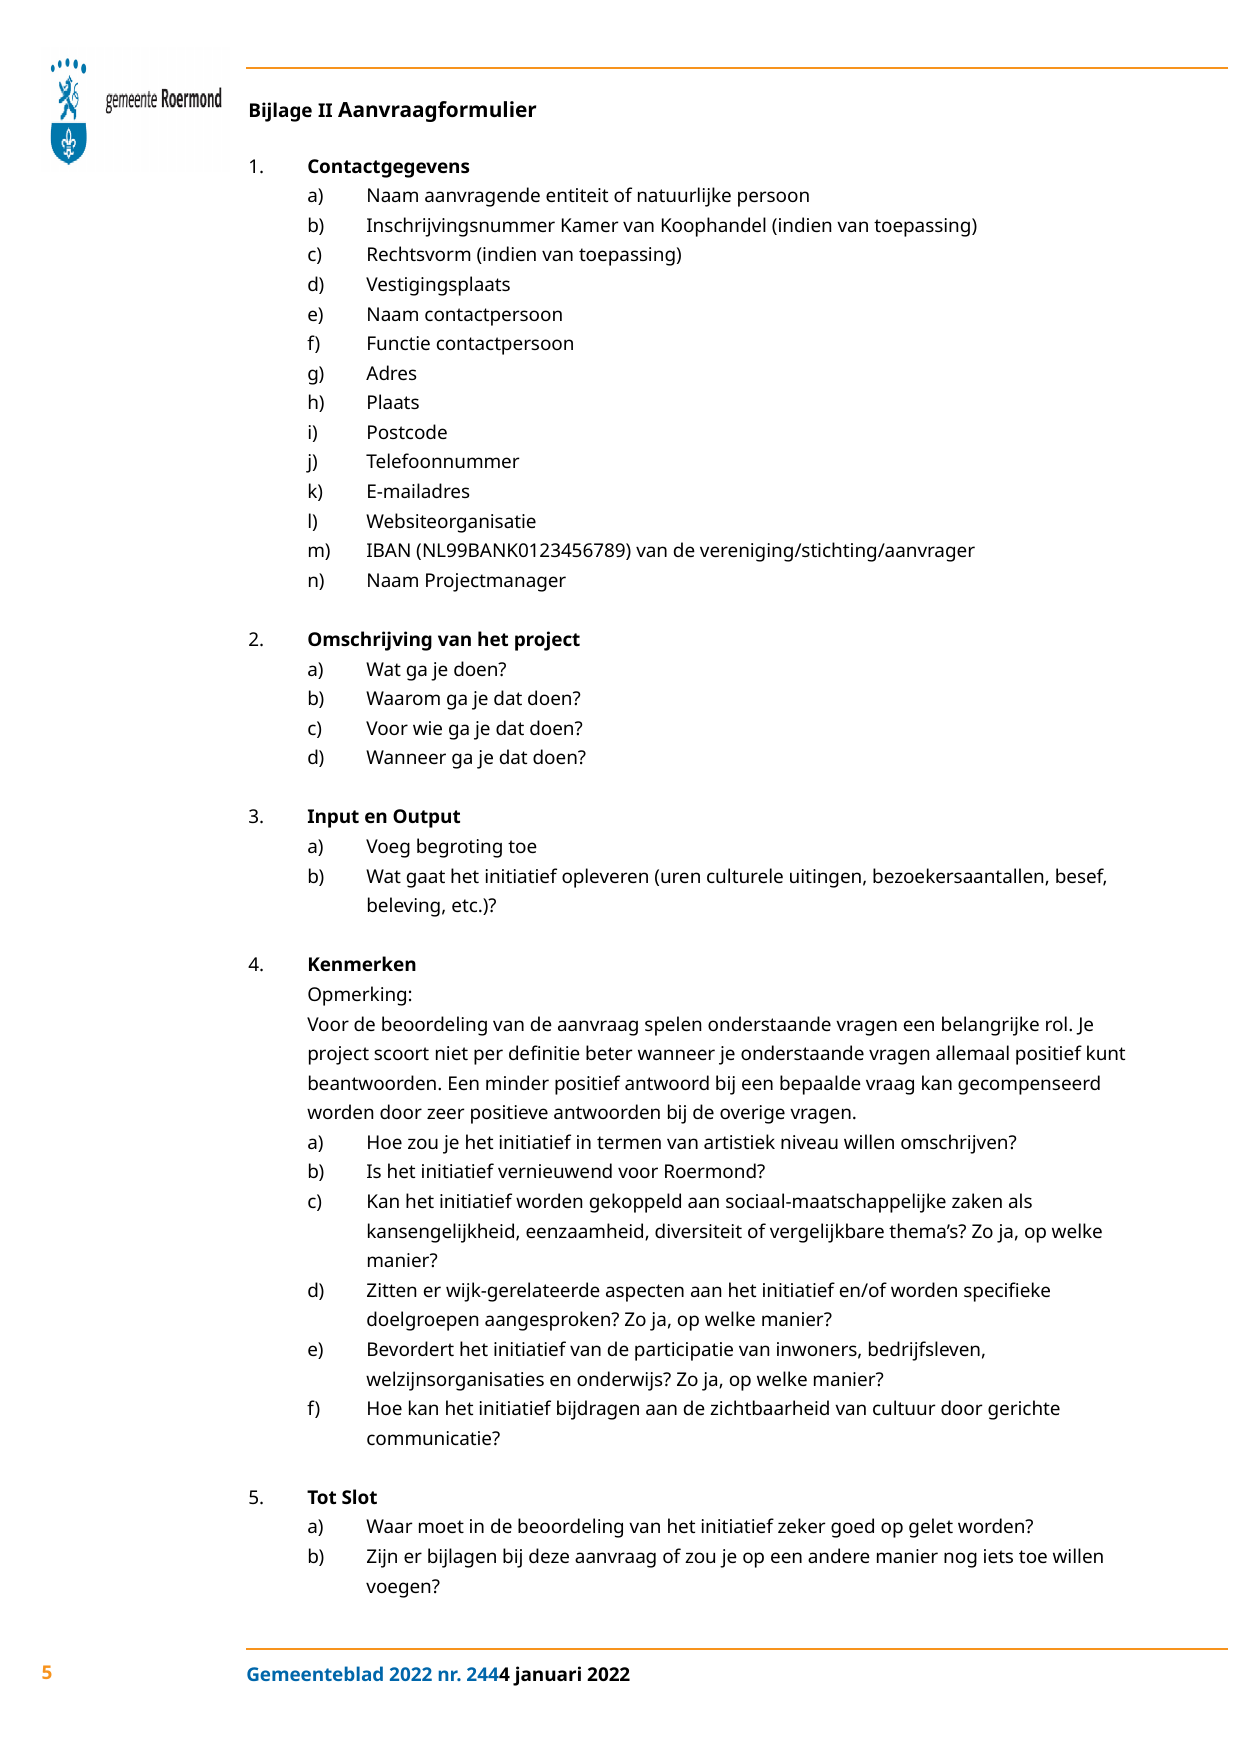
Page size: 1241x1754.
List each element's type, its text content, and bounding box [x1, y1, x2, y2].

list Wat ga je doen? [307, 656, 1152, 682]
list Websiteorganisatie [307, 508, 1152, 534]
list Adres [307, 360, 1152, 386]
list Naam aanvragende entiteit of natuurlijke persoon [307, 182, 1152, 208]
list Hoe zou je het initiatief in termen van artistiek niveau willen omschrijven? [307, 1129, 1152, 1155]
list Zijn er bijlagen bij deze aanvraag of zou je op een andere manier nog iets toe willen voegen? [307, 1543, 1152, 1599]
list IBAN (NL99BANK0123456789) van de vereniging/stichting/aanvrager [307, 537, 1152, 563]
list Contactgegevens [248, 153, 1152, 179]
list Voeg begroting toe [307, 833, 1152, 859]
list Wanneer ga je dat doen? [307, 744, 1152, 770]
list Naam contactpersoon [307, 301, 1152, 327]
list Hoe kan het initiatief bijdragen aan de zichtbaarheid van cultuur door gerichte communicatie? [307, 1395, 1152, 1451]
list Voor de beoordeling van de aanvraag spelen onderstaande vragen een belangrijke rol. Je project scoort niet per definitie beter wanneer je onderstaande vragen allemaal positief kunt beantwoorden. Een minder positief antwoord bij een bepaalde vraag kan gecompenseerd worden door zeer positieve antwoorden bij de overige vragen. [248, 1011, 1152, 1125]
list Wat gaat het initiatief opleveren (uren culturele uitingen, bezoekersaantallen, besef, beleving, etc.)? [307, 863, 1152, 918]
list Kenmerken [248, 952, 1152, 977]
list Tot Slot [248, 1484, 1152, 1510]
list Opmerking: [248, 981, 1152, 1007]
list Vestigingsplaats [307, 271, 1152, 297]
list Rechtsvorm (indien van toepassing) [307, 242, 1152, 267]
list Telefoonnummer [307, 449, 1152, 474]
list Waarom ga je dat doen? [307, 685, 1152, 711]
list Voor wie ga je dat doen? [307, 715, 1152, 741]
list Bevordert het initiatief van de participatie van inwoners, bedrijfsleven, welzijnsorganisaties en onderwijs? Zo ja, op welke manier? [307, 1336, 1152, 1392]
list Waar moet in de beoordeling van het initiatief zeker goed op gelet worden? [307, 1514, 1152, 1539]
list Is het initiatief vernieuwend voor Roermond? [307, 1159, 1152, 1184]
list Inschrijvingsnummer Kamer van Koophandel (indien van toepassing) [307, 212, 1152, 238]
list Kan het initiatief worden gekoppeld aan sociaal-maatschappelijke zaken als kansengelijkheid, eenzaamheid, diversiteit of vergelijkbare thema’s? Zo ja, op welke manier? [307, 1188, 1152, 1273]
list Functie contactpersoon [307, 330, 1152, 356]
list Zitten er wijk-gerelateerde aspecten aan het initiatief en/of worden specifieke doelgroepen aangesproken? Zo ja, op welke manier? [307, 1277, 1152, 1332]
picture [41, 47, 231, 172]
list Postcode [307, 419, 1152, 445]
list Input en Output [248, 804, 1152, 829]
list E-mailadres [307, 478, 1152, 504]
list Naam Projectmanager [307, 567, 1152, 593]
text Bijlage II Aanvraagformulier [248, 95, 1152, 123]
list Omschrijving van het project [248, 626, 1152, 652]
list Plaats [307, 389, 1152, 415]
